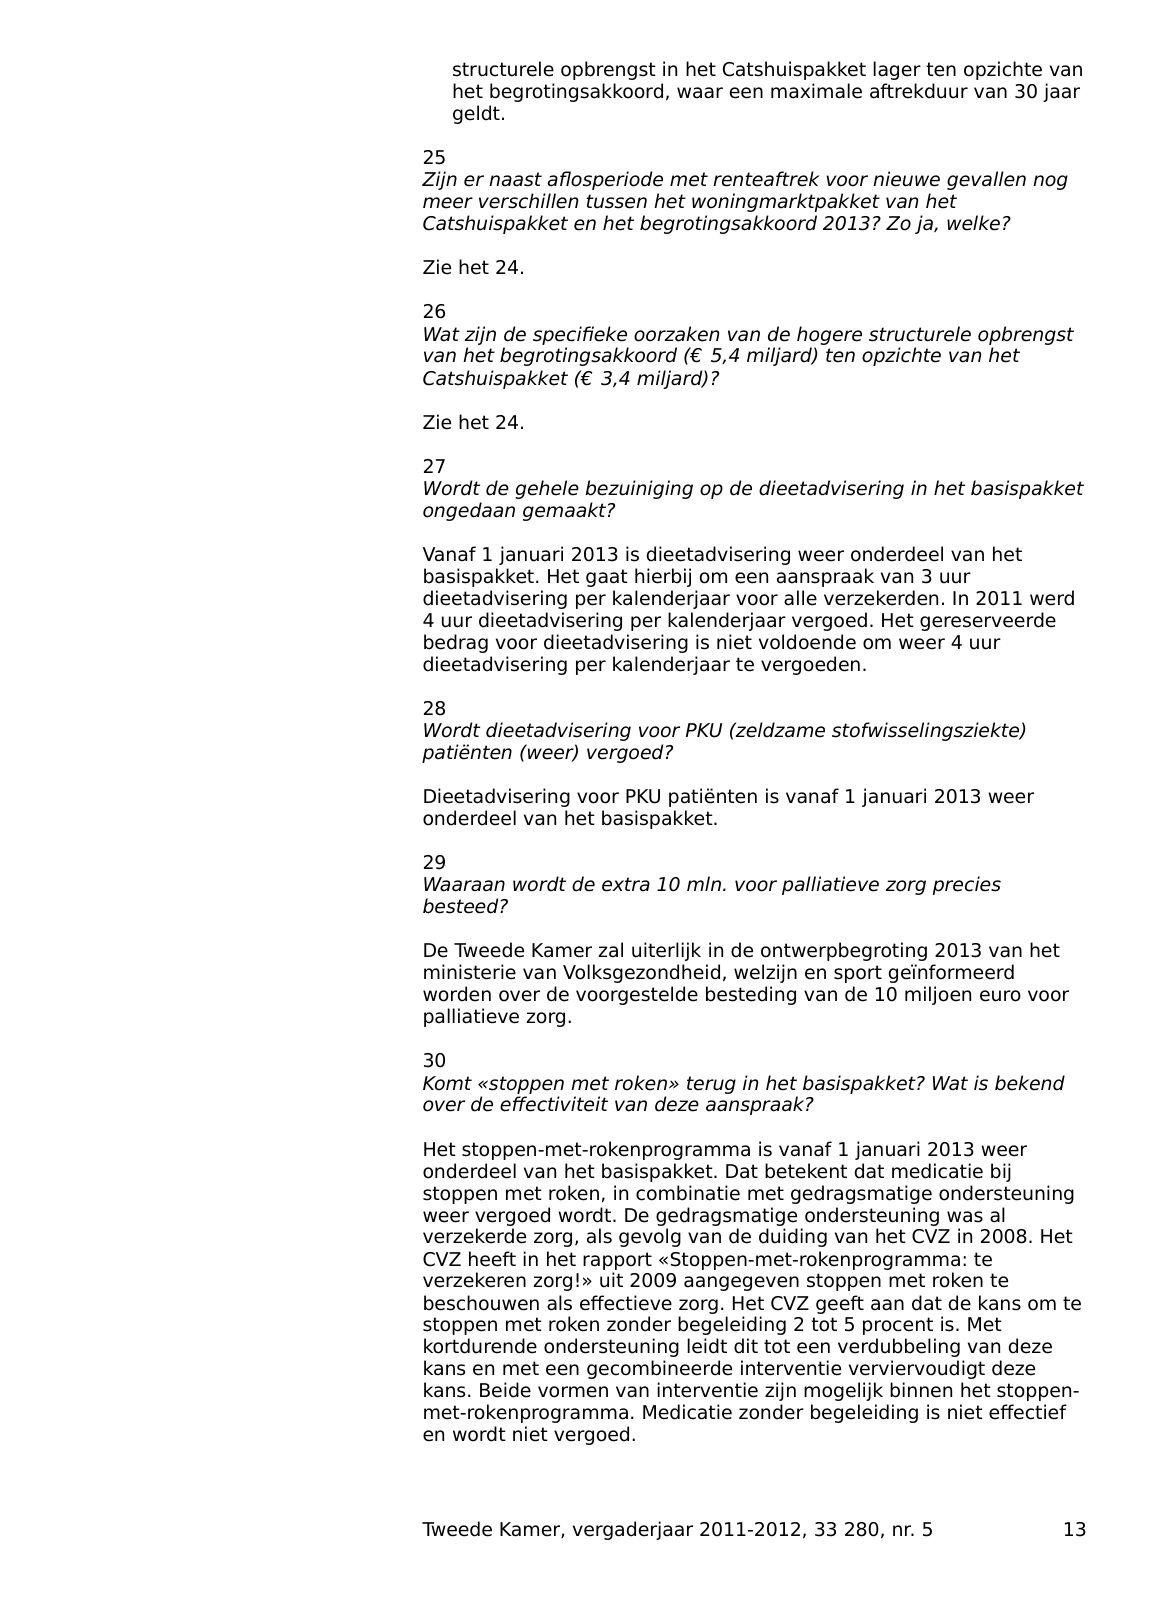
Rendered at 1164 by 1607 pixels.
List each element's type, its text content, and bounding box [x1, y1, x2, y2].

text structurele opbrengst in het Catshuispakket lager ten opzichte van het begrotingsakkoord, waar een maximale aftrekduur van 30 jaar geldt. [422, 59, 1087, 125]
text Waaraan wordt de extra 10 mln. voor palliatieve zorg precies besteed? [422, 874, 1087, 918]
text 25 [422, 147, 1087, 169]
text 29 [422, 852, 1087, 874]
text 28 [422, 698, 1087, 720]
text 30 [422, 1050, 1087, 1072]
text Zijn er naast aflosperiode met renteaftrek voor nieuwe gevallen nog meer verschillen tussen het woningmarktpakket van het Catshuispakket en het begrotingsakkoord 2013? Zo ja, welke? [422, 169, 1087, 235]
text 27 [422, 456, 1087, 478]
text Zie het 24. [422, 412, 1087, 433]
text Zie het 24. [422, 257, 1087, 279]
text Wat zijn de specifieke oorzaken van de hogere structurele opbrengst van het begrotingsakkoord (€ 5,4 miljard) ten opzichte van het Catshuispakket (€ 3,4 miljard)? [422, 323, 1087, 389]
text Komt «stoppen met roken» terug in het basispakket? Wat is bekend over de effectiviteit van deze aanspraak? [422, 1072, 1087, 1116]
text Het stoppen-met-rokenprogramma is vanaf 1 januari 2013 weer onderdeel van het basispakket. Dat betekent dat medicatie bij stoppen met roken, in combinatie met gedragsmatige ondersteuning weer vergoed wordt. De gedragsmatige ondersteuning was al verzekerde zorg, als gevolg van de duiding van het CVZ in 2008. Het CVZ heeft in het rapport «Stoppen-met-rokenprogramma: te verzekeren zorg!» uit 2009 aangegeven stoppen met roken te beschouwen als effectieve zorg. Het CVZ geeft aan dat de kans om te stoppen met roken zonder begeleiding 2 tot 5 procent is. Met kortdurende ondersteuning leidt dit tot een verdubbeling van deze kans en met een gecombineerde interventie verviervoudigt deze kans. Beide vormen van interventie zijn mogelijk binnen het stoppen-met-rokenprogramma. Medicatie zonder begeleiding is niet effectief en wordt niet vergoed. [422, 1138, 1087, 1446]
text Wordt dieetadvisering voor PKU (zeldzame stofwisselingsziekte) patiënten (weer) vergoed? [422, 720, 1087, 764]
text Vanaf 1 januari 2013 is dieetadvisering weer onderdeel van het basispakket. Het gaat hierbij om een aanspraak van 3 uur dieetadvisering per kalenderjaar voor alle verzekerden. In 2011 werd 4 uur dieetadvisering per kalenderjaar vergoed. Het gereserveerde bedrag voor dieetadvisering is niet voldoende om weer 4 uur dieetadvisering per kalenderjaar te vergoeden. [422, 544, 1087, 676]
text 26 [422, 301, 1087, 323]
text De Tweede Kamer zal uiterlijk in de ontwerpbegroting 2013 van het ministerie van Volksgezondheid, welzijn en sport geïnformeerd worden over de voorgestelde besteding van de 10 miljoen euro voor palliatieve zorg. [422, 940, 1087, 1028]
text Dieetadvisering voor PKU patiënten is vanaf 1 januari 2013 weer onderdeel van het basispakket. [422, 786, 1087, 830]
text Wordt de gehele bezuiniging op de dieetadvisering in het basispakket ongedaan gemaakt? [422, 478, 1087, 522]
